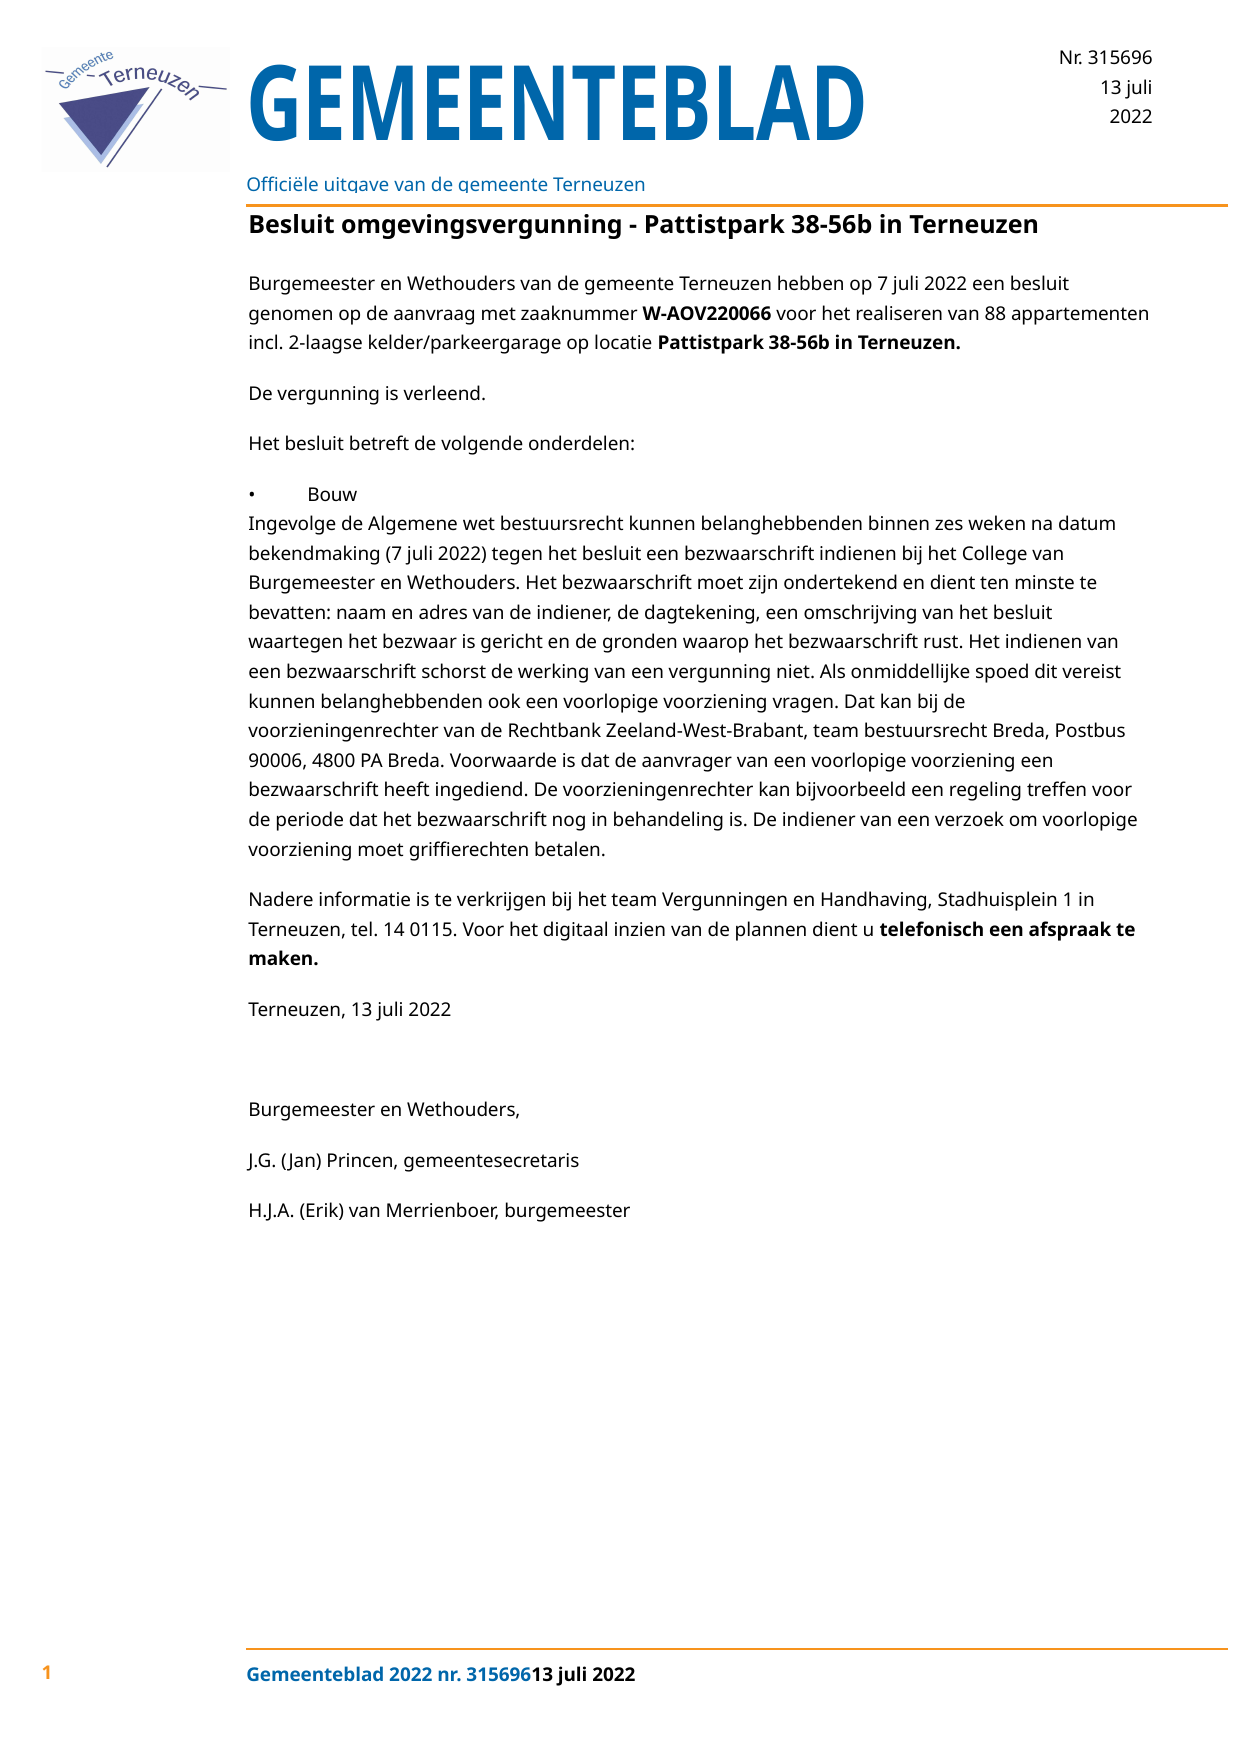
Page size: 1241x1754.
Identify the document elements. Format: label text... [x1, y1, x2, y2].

text Besluit omgevingsvergunning - Pattistpark 38-56b in Terneuzen [248, 207, 1152, 241]
picture [41, 47, 231, 172]
text De vergunning is verleend. [248, 380, 1152, 406]
text Ingevolge de Algemene wet bestuursrecht kunnen belanghebbenden binnen zes weken na datum bekendmaking (7 juli 2022) tegen het besluit een bezwaarschrift indienen bij het College van Burgemeester en Wethouders. Het bezwaarschrift moet zijn ondertekend en dient ten minste te bevatten: naam en adres van de indiener, de dagtekening, een omschrijving van het besluit waartegen het bezwaar is gericht en de gronden waarop het bezwaarschrift rust. Het indienen van een bezwaarschrift schorst de werking van een vergunning niet. Als onmiddellijke spoed dit vereist kunnen belanghebbenden ook een voorlopige voorziening vragen. Dat kan bij de voorzieningenrechter van de Rechtbank Zeeland-West-Brabant, team bestuursrecht Breda, Postbus 90006, 4800 PA Breda. Voorwaarde is dat de aanvrager van een voorlopige voorziening een bezwaarschrift heeft ingediend. De voorzieningenrechter kan bijvoorbeeld een regeling treffen voor de periode dat het bezwaarschrift nog in behandeling is. De indiener van een verzoek om voorlopige voorziening moet griffierechten betalen. [248, 510, 1152, 861]
text J.G. (Jan) Princen, gemeentesecretaris [248, 1147, 1152, 1173]
list Bouw [248, 481, 1152, 506]
text Nadere informatie is te verkrijgen bij het team Vergunningen en Handhaving, Stadhuisplein 1 in Terneuzen, tel. 14 0115. Voor het digitaal inzien van de plannen dient u telefonisch een afspraak te maken. [248, 886, 1152, 971]
text H.J.A. (Erik) van Merrienboer, burgemeester [248, 1197, 1152, 1223]
text Het besluit betreft de volgende onderdelen: [248, 430, 1152, 456]
text Terneuzen, 13 juli 2022 [248, 996, 1152, 1021]
text Burgemeester en Wethouders van de gemeente Terneuzen hebben op 7 juli 2022 een besluit genomen op de aanvraag met zaaknummer W-AOV220066 voor het realiseren van 88 appartementen incl. 2-laagse kelder/parkeergarage op locatie Pattistpark 38-56b in Terneuzen. [248, 270, 1152, 355]
text Burgemeester en Wethouders, [248, 1097, 1152, 1122]
